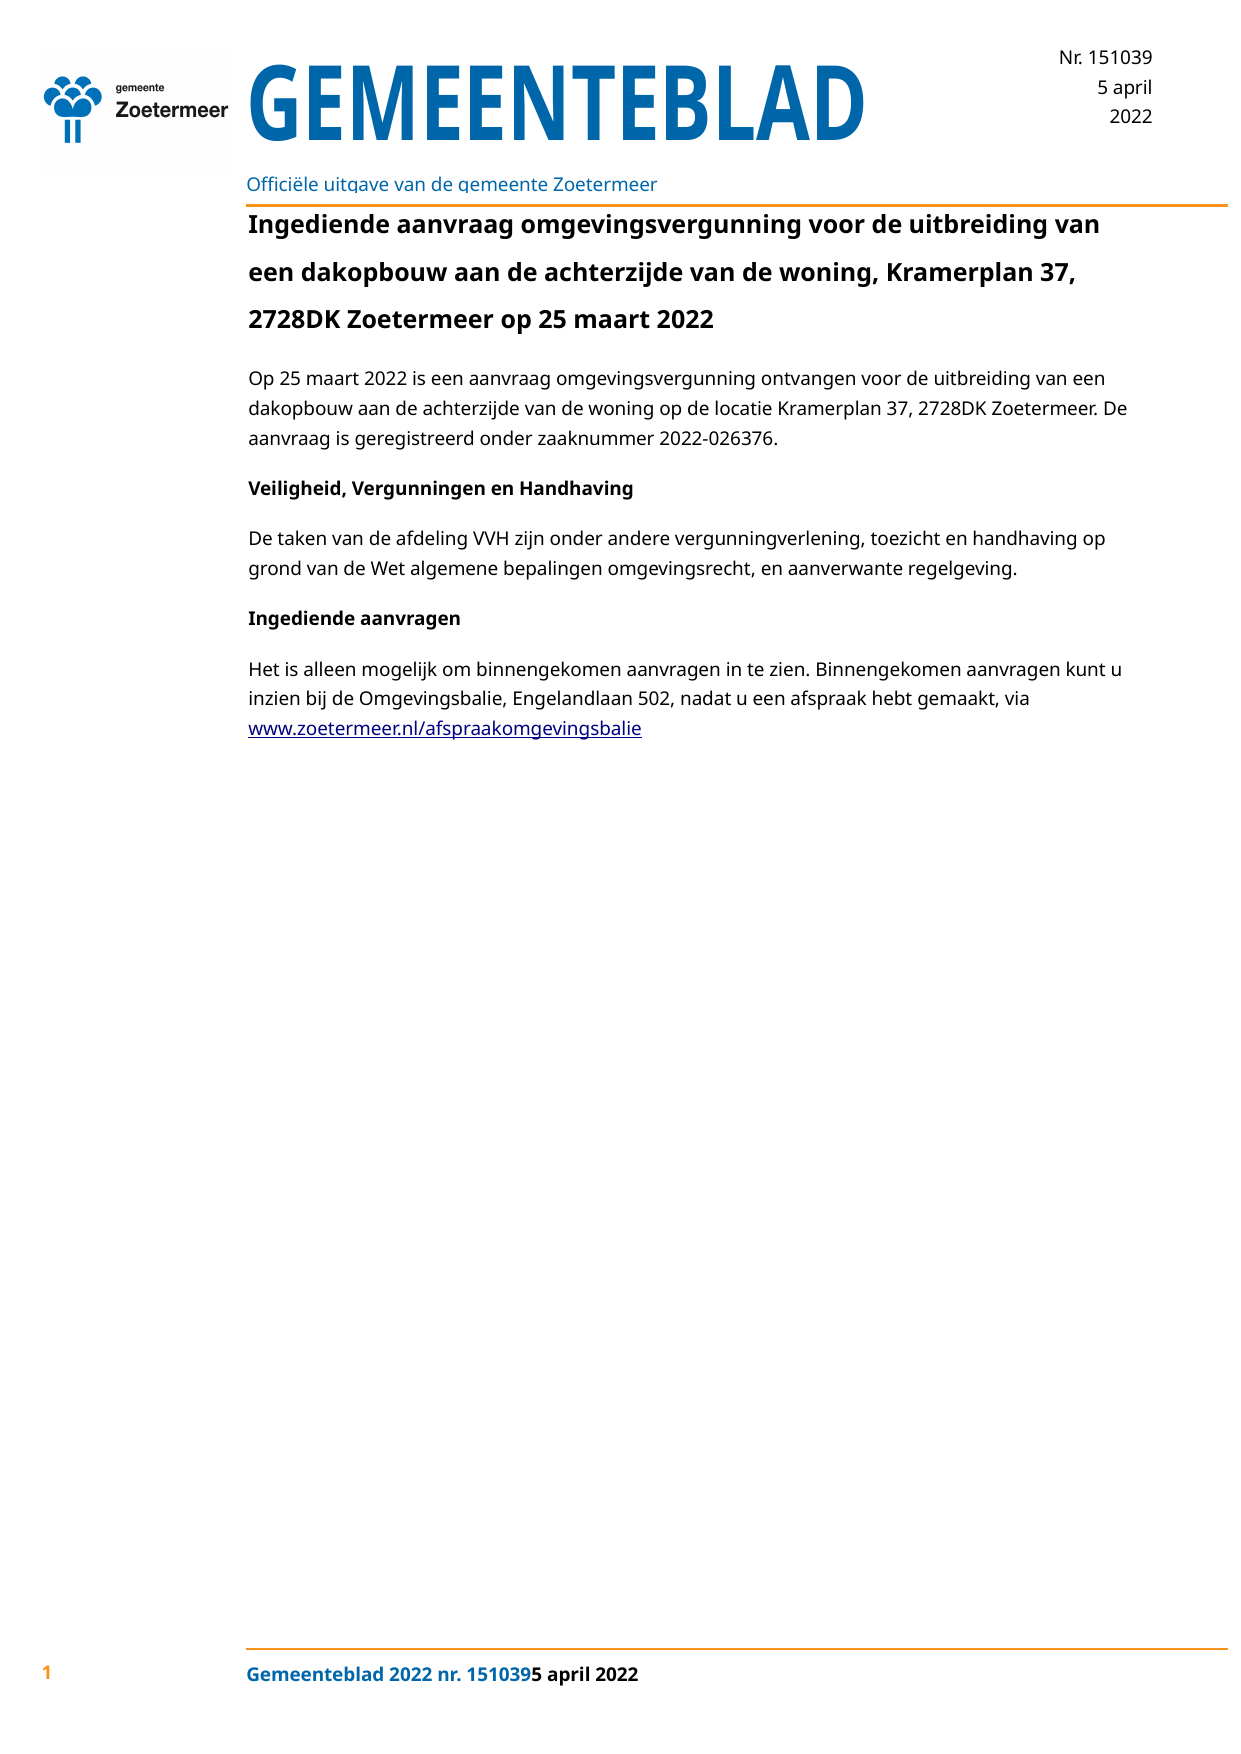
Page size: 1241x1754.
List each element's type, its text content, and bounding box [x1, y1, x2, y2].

text Het is alleen mogelijk om binnengekomen aanvragen in te zien. Binnengekomen aanvragen kunt u inzien bij de Omgevingsbalie, Engelandlaan 502, nadat u een afspraak hebt gemaakt, via www.zoetermeer.nl/afspraakomgevingsbalie [248, 656, 1152, 741]
text Op 25 maart 2022 is een aanvraag omgevingsvergunning ontvangen voor de uitbreiding van een dakopbouw aan de achterzijde van de woning op de locatie Kramerplan 37, 2728DK Zoetermeer. De aanvraag is geregistreerd onder zaaknummer 2022-026376. [248, 366, 1152, 450]
text De taken van de afdeling VVH zijn onder andere vergunningverlening, toezicht en handhaving op grond van de Wet algemene bepalingen omgevingsrecht, en aanverwante regelgeving. [248, 526, 1152, 581]
text Veiligheid, Vergunningen en Handhaving [248, 475, 1152, 501]
text Ingediende aanvragen [248, 606, 1152, 631]
picture [41, 47, 231, 172]
text Ingediende aanvraag omgevingsvergunning voor de uitbreiding van een dakopbouw aan de achterzijde van de woning, Kramerplan 37, 2728DK Zoetermeer op 25 maart 2022 [248, 207, 1152, 336]
